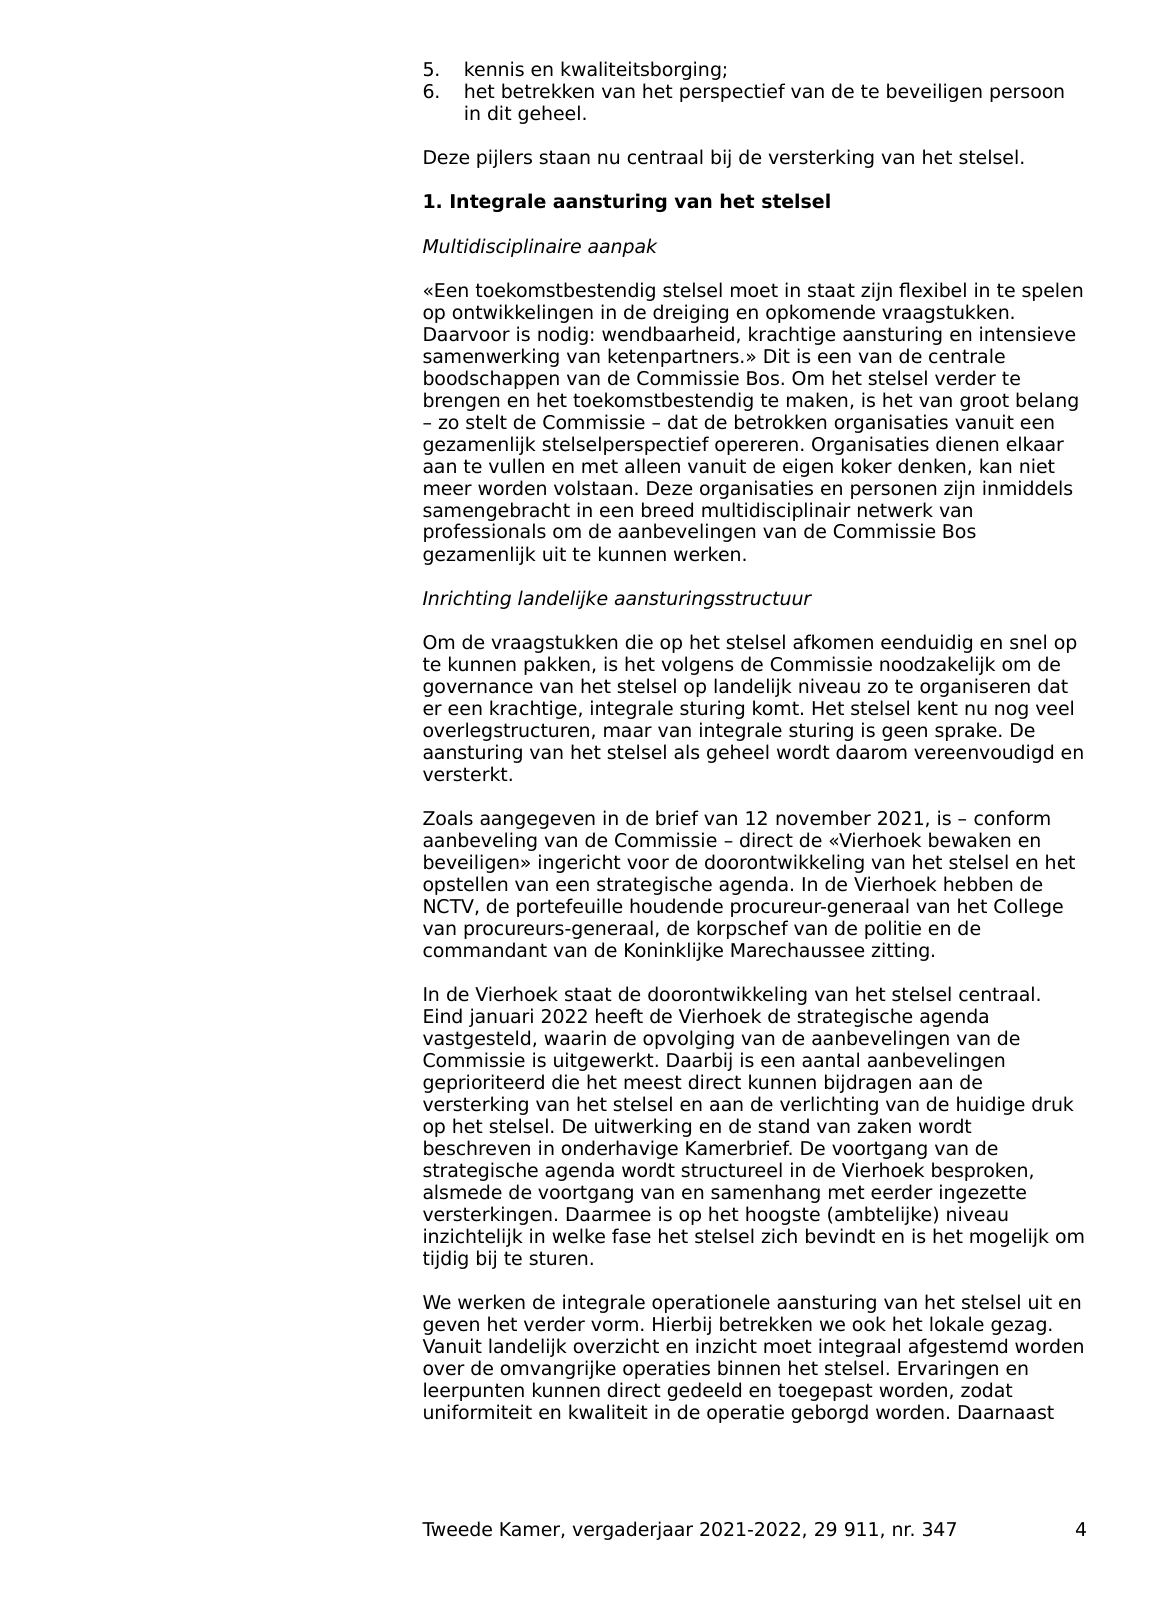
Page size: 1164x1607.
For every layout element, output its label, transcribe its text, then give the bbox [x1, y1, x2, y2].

text 5. kennis en kwaliteitsborging; [422, 59, 1087, 81]
text We werken de integrale operationele aansturing van het stelsel uit en geven het verder vorm. Hierbij betrekken we ook het lokale gezag. Vanuit landelijk overzicht en inzicht moet integraal afgestemd worden over de omvangrijke operaties binnen het stelsel. Ervaringen en leerpunten kunnen direct gedeeld en toegepast worden, zodat uniformiteit en kwaliteit in de operatie geborgd worden. Daarnaast [422, 1292, 1087, 1424]
subtitle Inrichting landelijke aansturingsstructuur [422, 588, 1087, 609]
text 6. het betrekken van het perspectief van de te beveiligen persoon in dit geheel. [422, 81, 1087, 125]
text Deze pijlers staan nu centraal bij de versterking van het stelsel. [422, 147, 1087, 169]
text Om de vraagstukken die op het stelsel afkomen eenduidig en snel op te kunnen pakken, is het volgens de Commissie noodzakelijk om de governance van het stelsel op landelijk niveau zo te organiseren dat er een krachtige, integrale sturing komt. Het stelsel kent nu nog veel overlegstructuren, maar van integrale sturing is geen sprake. De aansturing van het stelsel als geheel wordt daarom vereenvoudigd en versterkt. [422, 632, 1087, 786]
text In de Vierhoek staat de doorontwikkeling van het stelsel centraal. Eind januari 2022 heeft de Vierhoek de strategische agenda vastgesteld, waarin de opvolging van de aanbevelingen van de Commissie is uitgewerkt. Daarbij is een aantal aanbevelingen geprioriteerd die het meest direct kunnen bijdragen aan de versterking van het stelsel en aan de verlichting van de huidige druk op het stelsel. De uitwerking en de stand van zaken wordt beschreven in onderhavige Kamerbrief. De voortgang van de strategische agenda wordt structureel in de Vierhoek besproken, alsmede de voortgang van en samenhang met eerder ingezette versterkingen. Daarmee is op het hoogste (ambtelijke) niveau inzichtelijk in welke fase het stelsel zich bevindt en is het mogelijk om tijdig bij te sturen. [422, 984, 1087, 1269]
subtitle Multidisciplinaire aanpak [422, 236, 1087, 257]
subtitle 1. Integrale aansturing van het stelsel [422, 191, 1087, 213]
text «Een toekomstbestendig stelsel moet in staat zijn flexibel in te spelen op ontwikkelingen in de dreiging en opkomende vraagstukken. Daarvoor is nodig: wendbaarheid, krachtige aansturing en intensieve samenwerking van ketenpartners.» Dit is een van de centrale boodschappen van de Commissie Bos. Om het stelsel verder te brengen en het toekomstbestendig te maken, is het van groot belang – zo stelt de Commissie – dat de betrokken organisaties vanuit een gezamenlijk stelselperspectief opereren. Organisaties dienen elkaar aan te vullen en met alleen vanuit de eigen koker denken, kan niet meer worden volstaan. Deze organisaties en personen zijn inmiddels samengebracht in een breed multidisciplinair netwerk van professionals om de aanbevelingen van de Commissie Bos gezamenlijk uit te kunnen werken. [422, 280, 1087, 565]
text Zoals aangegeven in de brief van 12 november 2021, is – conform aanbeveling van de Commissie – direct de «Vierhoek bewaken en beveiligen» ingericht voor de doorontwikkeling van het stelsel en het opstellen van een strategische agenda. In de Vierhoek hebben de NCTV, de portefeuille houdende procureur-generaal van het College van procureurs-generaal, de korpschef van de politie en de commandant van de Koninklijke Marechaussee zitting. [422, 808, 1087, 962]
